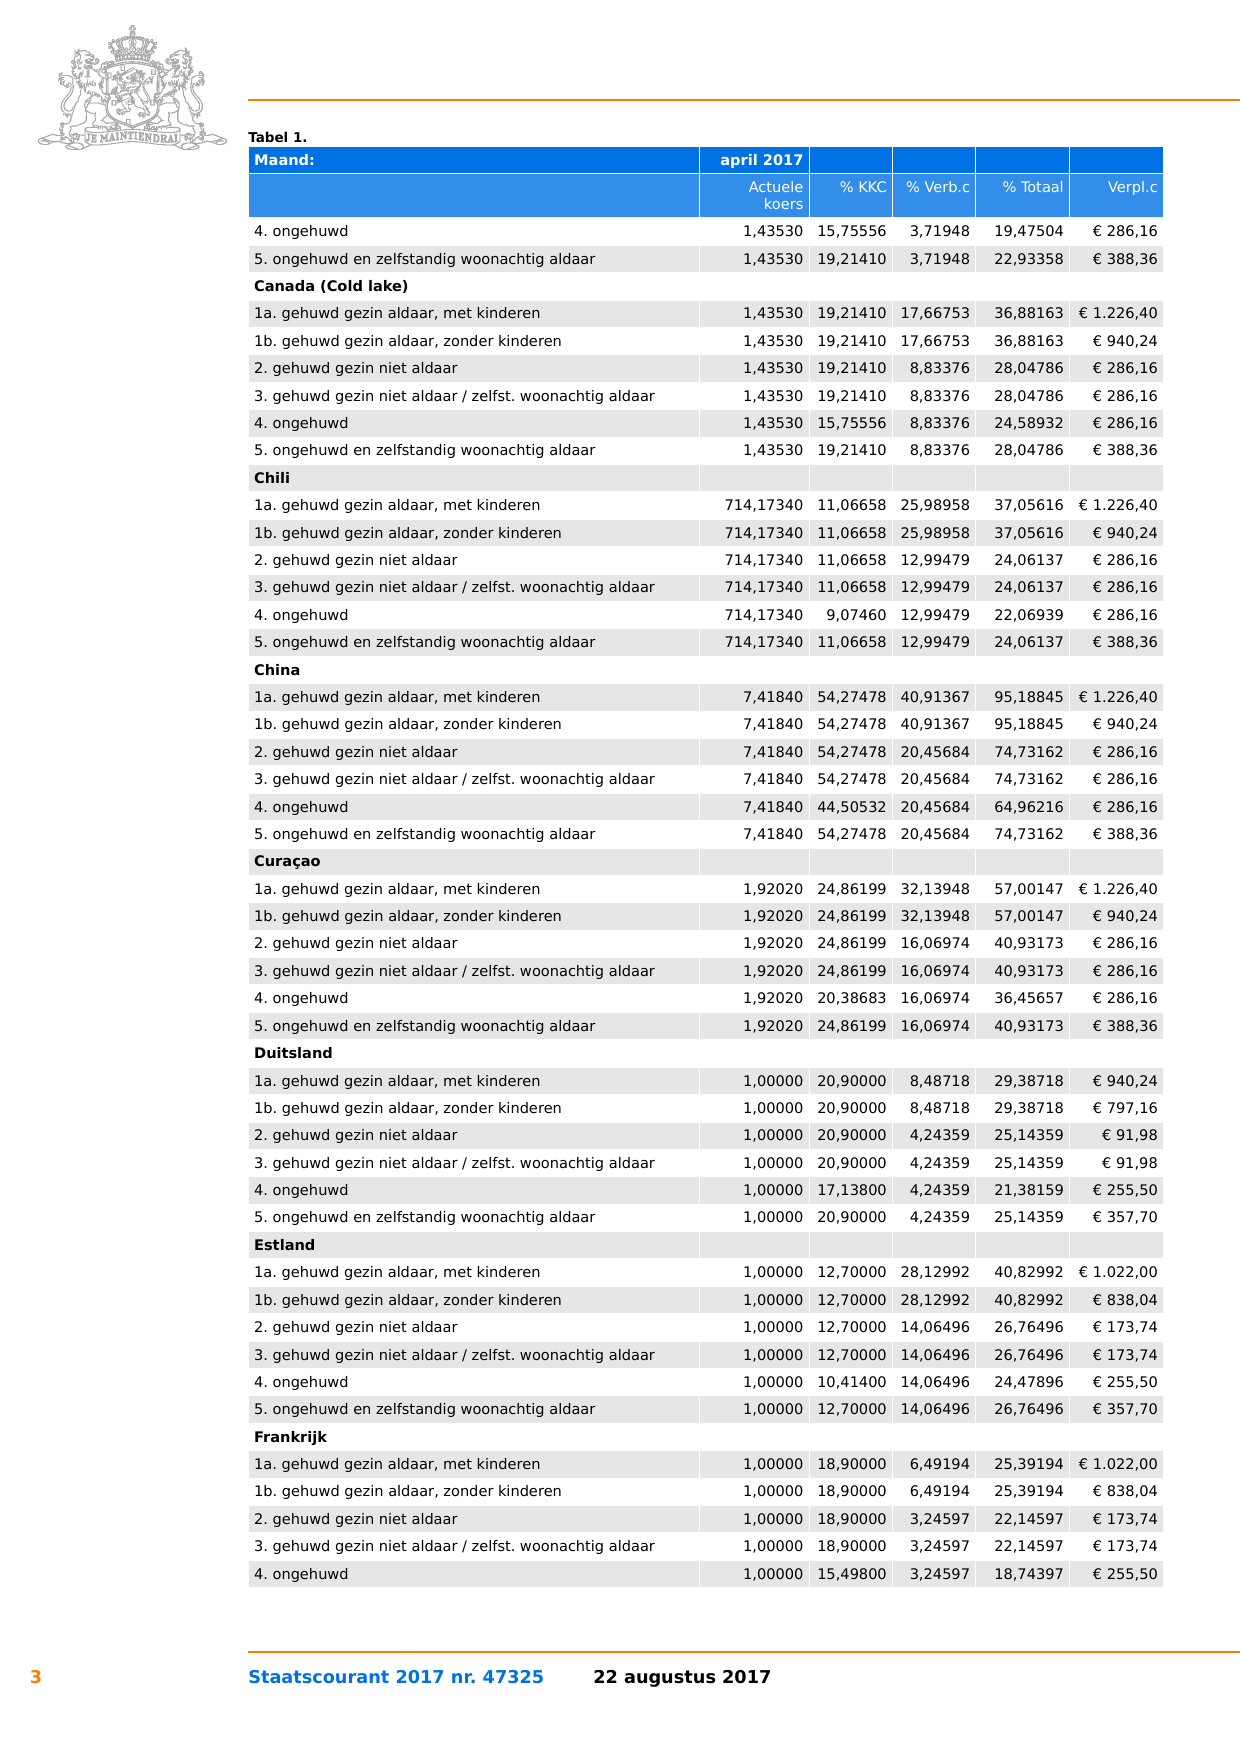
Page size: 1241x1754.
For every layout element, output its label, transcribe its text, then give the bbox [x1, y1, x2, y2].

table_cell [976, 1424, 1069, 1450]
table_cell [810, 273, 892, 299]
table_cell 714,17340 [700, 547, 809, 573]
table_cell 1,92020 [700, 903, 809, 930]
table_cell 12,99479 [893, 547, 975, 573]
table_cell 6,49194 [893, 1479, 975, 1505]
table_cell Chili [249, 465, 699, 491]
table_cell 12,70000 [810, 1260, 892, 1286]
table_cell [976, 147, 1069, 173]
table_cell € 1.226,40 [1070, 493, 1163, 519]
table_cell 714,17340 [700, 602, 809, 628]
table_cell 40,93173 [976, 958, 1069, 984]
table_cell 8,48718 [893, 1095, 975, 1121]
table_cell 95,18845 [976, 712, 1069, 738]
table_cell [810, 849, 892, 875]
table_cell 1,43530 [700, 246, 809, 272]
table_cell 1,00000 [700, 1123, 809, 1149]
table_cell Frankrijk [249, 1424, 699, 1450]
table_cell 54,27478 [810, 821, 892, 847]
table_cell 24,86199 [810, 931, 892, 957]
table_cell 12,99479 [893, 575, 975, 601]
table_cell 21,38159 [976, 1177, 1069, 1204]
table_cell [1070, 147, 1163, 173]
table_cell 32,13948 [893, 903, 975, 930]
table_cell 2. gehuwd gezin niet aldaar [249, 1123, 699, 1149]
table_cell 2. gehuwd gezin niet aldaar [249, 355, 699, 382]
table_cell Estland [249, 1232, 699, 1258]
table_cell % KKC [810, 174, 892, 217]
table_cell € 286,16 [1070, 355, 1163, 382]
table_cell 1,92020 [700, 1013, 809, 1039]
table_cell [893, 849, 975, 875]
table_cell 37,05616 [976, 493, 1069, 519]
table_cell Verpl.c [1070, 174, 1163, 217]
table_cell € 91,98 [1070, 1150, 1163, 1176]
table_cell 7,41840 [700, 739, 809, 765]
table_cell € 838,04 [1070, 1287, 1163, 1313]
table_cell 16,06974 [893, 931, 975, 957]
table_cell 18,90000 [810, 1506, 892, 1532]
table_cell 25,39194 [976, 1479, 1069, 1505]
table_cell 1,43530 [700, 355, 809, 382]
table_cell 20,45684 [893, 739, 975, 765]
table_cell 8,83376 [893, 438, 975, 464]
table_cell € 388,36 [1070, 629, 1163, 656]
table_cell € 286,16 [1070, 986, 1163, 1012]
table_cell € 388,36 [1070, 438, 1163, 464]
table_cell 1a. gehuwd gezin aldaar, met kinderen [249, 684, 699, 711]
table_cell [700, 1232, 809, 1258]
table_cell 54,27478 [810, 766, 892, 793]
table_cell € 286,16 [1070, 958, 1163, 984]
table_cell 17,13800 [810, 1177, 892, 1204]
table_cell 3,24597 [893, 1534, 975, 1560]
table_cell 20,90000 [810, 1095, 892, 1121]
table_cell april 2017 [700, 147, 809, 173]
table_cell 22,14597 [976, 1506, 1069, 1532]
table_cell € 357,70 [1070, 1396, 1163, 1423]
table_cell 22,14597 [976, 1534, 1069, 1560]
table_cell € 388,36 [1070, 821, 1163, 847]
table_cell 714,17340 [700, 493, 809, 519]
table_cell 40,93173 [976, 1013, 1069, 1039]
table_cell 2. gehuwd gezin niet aldaar [249, 1506, 699, 1532]
table_cell 8,83376 [893, 410, 975, 437]
table_cell 17,66753 [893, 328, 975, 354]
table_cell 2. gehuwd gezin niet aldaar [249, 547, 699, 573]
table_cell 1,00000 [700, 1342, 809, 1368]
table_cell 1a. gehuwd gezin aldaar, met kinderen [249, 493, 699, 519]
table_cell 25,14359 [976, 1123, 1069, 1149]
table_cell € 255,50 [1070, 1369, 1163, 1395]
table_cell [1070, 1424, 1163, 1450]
table_cell 16,06974 [893, 1013, 975, 1039]
table_cell 12,70000 [810, 1342, 892, 1368]
table_cell 40,82992 [976, 1287, 1069, 1313]
table_cell 4. ongehuwd [249, 986, 699, 1012]
table_cell € 1.022,00 [1070, 1451, 1163, 1478]
table_cell 12,99479 [893, 629, 975, 656]
table_cell 4,24359 [893, 1123, 975, 1149]
table_cell 7,41840 [700, 712, 809, 738]
table_cell 7,41840 [700, 766, 809, 793]
table_cell [893, 657, 975, 683]
table_cell [700, 1424, 809, 1450]
table_cell 3,24597 [893, 1506, 975, 1532]
table_cell 1,00000 [700, 1068, 809, 1094]
table_cell [976, 657, 1069, 683]
table_cell 4,24359 [893, 1177, 975, 1204]
table_cell 714,17340 [700, 629, 809, 656]
table_cell 19,21410 [810, 301, 892, 327]
table_cell 12,70000 [810, 1314, 892, 1341]
table_cell 1b. gehuwd gezin aldaar, zonder kinderen [249, 1095, 699, 1121]
table_cell [976, 273, 1069, 299]
table_cell 24,06137 [976, 629, 1069, 656]
table_cell 20,38683 [810, 986, 892, 1012]
table_cell 74,73162 [976, 766, 1069, 793]
table_cell 5. ongehuwd en zelfstandig woonachtig aldaar [249, 1396, 699, 1423]
table_cell 74,73162 [976, 821, 1069, 847]
table_cell € 286,16 [1070, 931, 1163, 957]
table_cell 54,27478 [810, 739, 892, 765]
table_cell [893, 273, 975, 299]
table_cell 4. ongehuwd [249, 1561, 699, 1587]
table_cell 28,04786 [976, 355, 1069, 382]
table_cell 4. ongehuwd [249, 1369, 699, 1395]
table_cell Actuele koers [700, 174, 809, 217]
table_cell 95,18845 [976, 684, 1069, 711]
table_cell 1b. gehuwd gezin aldaar, zonder kinderen [249, 712, 699, 738]
table_cell China [249, 657, 699, 683]
table_cell 8,83376 [893, 383, 975, 409]
table_cell 40,93173 [976, 931, 1069, 957]
table_cell 14,06496 [893, 1342, 975, 1368]
table_cell 9,07460 [810, 602, 892, 628]
table_cell 19,21410 [810, 246, 892, 272]
table_cell 5. ongehuwd en zelfstandig woonachtig aldaar [249, 629, 699, 656]
table_cell 1,92020 [700, 931, 809, 957]
table_cell 29,38718 [976, 1095, 1069, 1121]
table_cell 18,90000 [810, 1479, 892, 1505]
table_cell 18,74397 [976, 1561, 1069, 1587]
table_cell € 388,36 [1070, 246, 1163, 272]
table_cell 6,49194 [893, 1451, 975, 1478]
table_cell € 797,16 [1070, 1095, 1163, 1121]
table_cell 16,06974 [893, 986, 975, 1012]
table_cell 36,45657 [976, 986, 1069, 1012]
table_cell 28,04786 [976, 383, 1069, 409]
table_cell 25,98958 [893, 520, 975, 546]
table_cell 44,50532 [810, 794, 892, 820]
table_cell 25,14359 [976, 1205, 1069, 1231]
table_cell € 173,74 [1070, 1314, 1163, 1341]
table_cell 714,17340 [700, 520, 809, 546]
table_cell 3. gehuwd gezin niet aldaar / zelfst. woonachtig aldaar [249, 766, 699, 793]
table_cell [1070, 1040, 1163, 1067]
table_cell Maand: [249, 147, 699, 173]
table_cell 1,00000 [700, 1150, 809, 1176]
table_cell 7,41840 [700, 821, 809, 847]
table_cell 1,00000 [700, 1479, 809, 1505]
table_cell % Verb.c [893, 174, 975, 217]
table_cell 5. ongehuwd en zelfstandig woonachtig aldaar [249, 438, 699, 464]
table_cell 24,86199 [810, 958, 892, 984]
table_cell 4. ongehuwd [249, 602, 699, 628]
table_cell € 255,50 [1070, 1177, 1163, 1204]
table_cell 8,83376 [893, 355, 975, 382]
table_cell 3,71948 [893, 246, 975, 272]
table_cell 26,76496 [976, 1342, 1069, 1368]
table_cell [810, 657, 892, 683]
table_cell [976, 1040, 1069, 1067]
table_cell 11,06658 [810, 493, 892, 519]
table_cell 3,24597 [893, 1561, 975, 1587]
table_cell 1a. gehuwd gezin aldaar, met kinderen [249, 1260, 699, 1286]
table_cell 3. gehuwd gezin niet aldaar / zelfst. woonachtig aldaar [249, 383, 699, 409]
table_cell 4. ongehuwd [249, 219, 699, 245]
table_cell 4. ongehuwd [249, 794, 699, 820]
table_cell [976, 465, 1069, 491]
table_cell 1b. gehuwd gezin aldaar, zonder kinderen [249, 1479, 699, 1505]
table_cell 22,93358 [976, 246, 1069, 272]
table_cell 40,82992 [976, 1260, 1069, 1286]
table_cell 11,06658 [810, 629, 892, 656]
table_cell 40,91367 [893, 712, 975, 738]
table_cell 1a. gehuwd gezin aldaar, met kinderen [249, 1451, 699, 1478]
table_cell 3. gehuwd gezin niet aldaar / zelfst. woonachtig aldaar [249, 575, 699, 601]
table_cell 1a. gehuwd gezin aldaar, met kinderen [249, 876, 699, 902]
table_cell 20,90000 [810, 1068, 892, 1094]
table_cell 4. ongehuwd [249, 410, 699, 437]
table_cell Duitsland [249, 1040, 699, 1067]
table_cell [893, 1232, 975, 1258]
table_cell € 940,24 [1070, 712, 1163, 738]
table_cell 2. gehuwd gezin niet aldaar [249, 739, 699, 765]
table_cell 24,06137 [976, 547, 1069, 573]
table_cell 1,92020 [700, 876, 809, 902]
table_cell 1,43530 [700, 383, 809, 409]
table_cell 3. gehuwd gezin niet aldaar / zelfst. woonachtig aldaar [249, 1342, 699, 1368]
table_cell 3. gehuwd gezin niet aldaar / zelfst. woonachtig aldaar [249, 1150, 699, 1176]
table_cell € 940,24 [1070, 903, 1163, 930]
table_cell 19,47504 [976, 219, 1069, 245]
table_cell Canada (Cold lake) [249, 273, 699, 299]
table_cell 26,76496 [976, 1396, 1069, 1423]
table_cell 20,45684 [893, 821, 975, 847]
table_cell € 286,16 [1070, 575, 1163, 601]
table_cell [810, 465, 892, 491]
table_cell 3,71948 [893, 219, 975, 245]
table_cell 28,12992 [893, 1287, 975, 1313]
table_cell 17,66753 [893, 301, 975, 327]
table_cell [1070, 465, 1163, 491]
table_cell [700, 657, 809, 683]
table_cell 5. ongehuwd en zelfstandig woonachtig aldaar [249, 246, 699, 272]
table_cell 3. gehuwd gezin niet aldaar / zelfst. woonachtig aldaar [249, 1534, 699, 1560]
table_cell 2. gehuwd gezin niet aldaar [249, 931, 699, 957]
table_cell 16,06974 [893, 958, 975, 984]
picture [38, 25, 227, 150]
table_cell € 91,98 [1070, 1123, 1163, 1149]
table_cell [1070, 849, 1163, 875]
table_cell 1,00000 [700, 1369, 809, 1395]
table_cell 19,21410 [810, 328, 892, 354]
table_cell 1,92020 [700, 958, 809, 984]
table_cell 1,00000 [700, 1534, 809, 1560]
table_cell 4. ongehuwd [249, 1177, 699, 1204]
table_cell 74,73162 [976, 739, 1069, 765]
table_cell 1,00000 [700, 1561, 809, 1587]
table_cell € 940,24 [1070, 328, 1163, 354]
table_cell 15,49800 [810, 1561, 892, 1587]
table_cell 54,27478 [810, 712, 892, 738]
table_cell [810, 1040, 892, 1067]
table_cell [893, 1040, 975, 1067]
table_cell 57,00147 [976, 903, 1069, 930]
table_cell 1,00000 [700, 1095, 809, 1121]
table_cell 7,41840 [700, 794, 809, 820]
table_cell 24,86199 [810, 1013, 892, 1039]
table_cell € 286,16 [1070, 547, 1163, 573]
table_cell 19,21410 [810, 355, 892, 382]
table_cell 1,00000 [700, 1451, 809, 1478]
table_cell € 286,16 [1070, 410, 1163, 437]
table_cell [893, 465, 975, 491]
table_cell € 286,16 [1070, 739, 1163, 765]
table_cell € 255,50 [1070, 1561, 1163, 1587]
table_cell € 940,24 [1070, 520, 1163, 546]
table_cell 3. gehuwd gezin niet aldaar / zelfst. woonachtig aldaar [249, 958, 699, 984]
table_cell 15,75556 [810, 219, 892, 245]
table_cell 1b. gehuwd gezin aldaar, zonder kinderen [249, 328, 699, 354]
table_cell 37,05616 [976, 520, 1069, 546]
table_cell 32,13948 [893, 876, 975, 902]
table_cell 54,27478 [810, 684, 892, 711]
table_cell € 173,74 [1070, 1342, 1163, 1368]
table_cell 11,06658 [810, 575, 892, 601]
table_cell 20,90000 [810, 1150, 892, 1176]
table_cell 10,41400 [810, 1369, 892, 1395]
table_cell 1a. gehuwd gezin aldaar, met kinderen [249, 301, 699, 327]
table_cell [249, 174, 699, 217]
table_cell [1070, 273, 1163, 299]
table_cell € 940,24 [1070, 1068, 1163, 1094]
table_cell 1b. gehuwd gezin aldaar, zonder kinderen [249, 1287, 699, 1313]
table_cell 1,00000 [700, 1314, 809, 1341]
table_cell 28,12992 [893, 1260, 975, 1286]
table_cell 5. ongehuwd en zelfstandig woonachtig aldaar [249, 821, 699, 847]
table_cell € 286,16 [1070, 383, 1163, 409]
table_cell 1,43530 [700, 410, 809, 437]
table_cell 1,43530 [700, 328, 809, 354]
table_cell 5. ongehuwd en zelfstandig woonachtig aldaar [249, 1205, 699, 1231]
table_cell € 357,70 [1070, 1205, 1163, 1231]
table_cell 2. gehuwd gezin niet aldaar [249, 1314, 699, 1341]
table_cell 25,14359 [976, 1150, 1069, 1176]
table_cell 4,24359 [893, 1150, 975, 1176]
table_cell 24,58932 [976, 410, 1069, 437]
table_cell [1070, 1232, 1163, 1258]
table_cell 1,00000 [700, 1396, 809, 1423]
table_cell 1,43530 [700, 219, 809, 245]
table_cell € 173,74 [1070, 1534, 1163, 1560]
table_cell % Totaal [976, 174, 1069, 217]
table_cell € 1.226,40 [1070, 301, 1163, 327]
table_cell 714,17340 [700, 575, 809, 601]
table_cell 1b. gehuwd gezin aldaar, zonder kinderen [249, 903, 699, 930]
table_cell 1,00000 [700, 1260, 809, 1286]
table_cell 1,92020 [700, 986, 809, 1012]
table_cell 28,04786 [976, 438, 1069, 464]
table_cell 12,70000 [810, 1287, 892, 1313]
table_cell € 1.226,40 [1070, 876, 1163, 902]
table_cell 24,86199 [810, 876, 892, 902]
table_cell 12,99479 [893, 602, 975, 628]
table_cell [976, 849, 1069, 875]
table_cell 11,06658 [810, 547, 892, 573]
table_cell 12,70000 [810, 1396, 892, 1423]
table_cell [810, 147, 892, 173]
table_cell € 1.226,40 [1070, 684, 1163, 711]
table_cell 36,88163 [976, 328, 1069, 354]
table_cell 1b. gehuwd gezin aldaar, zonder kinderen [249, 520, 699, 546]
table_cell [810, 1232, 892, 1258]
table_cell 20,45684 [893, 766, 975, 793]
table_cell 20,90000 [810, 1205, 892, 1231]
table_cell [700, 465, 809, 491]
table_header Tabel 1. [248, 130, 1163, 146]
table_cell € 286,16 [1070, 602, 1163, 628]
table_cell 11,06658 [810, 520, 892, 546]
table_cell 24,47896 [976, 1369, 1069, 1395]
table_cell 36,88163 [976, 301, 1069, 327]
table_cell 1,00000 [700, 1506, 809, 1532]
table_cell 1a. gehuwd gezin aldaar, met kinderen [249, 1068, 699, 1094]
table_cell 25,98958 [893, 493, 975, 519]
table_cell 24,86199 [810, 903, 892, 930]
table_cell 1,43530 [700, 438, 809, 464]
table_cell 14,06496 [893, 1396, 975, 1423]
table_cell [700, 849, 809, 875]
table_cell 14,06496 [893, 1314, 975, 1341]
table_cell € 388,36 [1070, 1013, 1163, 1039]
table_cell 19,21410 [810, 438, 892, 464]
table_cell Curaçao [249, 849, 699, 875]
table_cell 8,48718 [893, 1068, 975, 1094]
table_cell [810, 1424, 892, 1450]
table_cell 1,00000 [700, 1205, 809, 1231]
table_cell € 838,04 [1070, 1479, 1163, 1505]
table_cell 1,00000 [700, 1177, 809, 1204]
table_cell 4,24359 [893, 1205, 975, 1231]
table_cell 1,43530 [700, 301, 809, 327]
table_cell 24,06137 [976, 575, 1069, 601]
table_cell € 1.022,00 [1070, 1260, 1163, 1286]
table_cell 14,06496 [893, 1369, 975, 1395]
table_cell 64,96216 [976, 794, 1069, 820]
table_cell 18,90000 [810, 1451, 892, 1478]
table_cell 19,21410 [810, 383, 892, 409]
table_cell € 286,16 [1070, 766, 1163, 793]
table_cell [700, 273, 809, 299]
table_cell 20,45684 [893, 794, 975, 820]
table_cell [893, 147, 975, 173]
table_cell € 286,16 [1070, 794, 1163, 820]
table_cell 26,76496 [976, 1314, 1069, 1341]
table_cell [893, 1424, 975, 1450]
table_cell 15,75556 [810, 410, 892, 437]
table_cell 40,91367 [893, 684, 975, 711]
table_cell 57,00147 [976, 876, 1069, 902]
table_cell € 286,16 [1070, 219, 1163, 245]
table_cell 29,38718 [976, 1068, 1069, 1094]
table_cell 20,90000 [810, 1123, 892, 1149]
table_cell 7,41840 [700, 684, 809, 711]
table_cell 22,06939 [976, 602, 1069, 628]
table_cell [700, 1040, 809, 1067]
table_cell € 173,74 [1070, 1506, 1163, 1532]
table_cell [976, 1232, 1069, 1258]
table_cell 1,00000 [700, 1287, 809, 1313]
table_cell 18,90000 [810, 1534, 892, 1560]
table_cell 5. ongehuwd en zelfstandig woonachtig aldaar [249, 1013, 699, 1039]
table_cell 25,39194 [976, 1451, 1069, 1478]
table_cell [1070, 657, 1163, 683]
